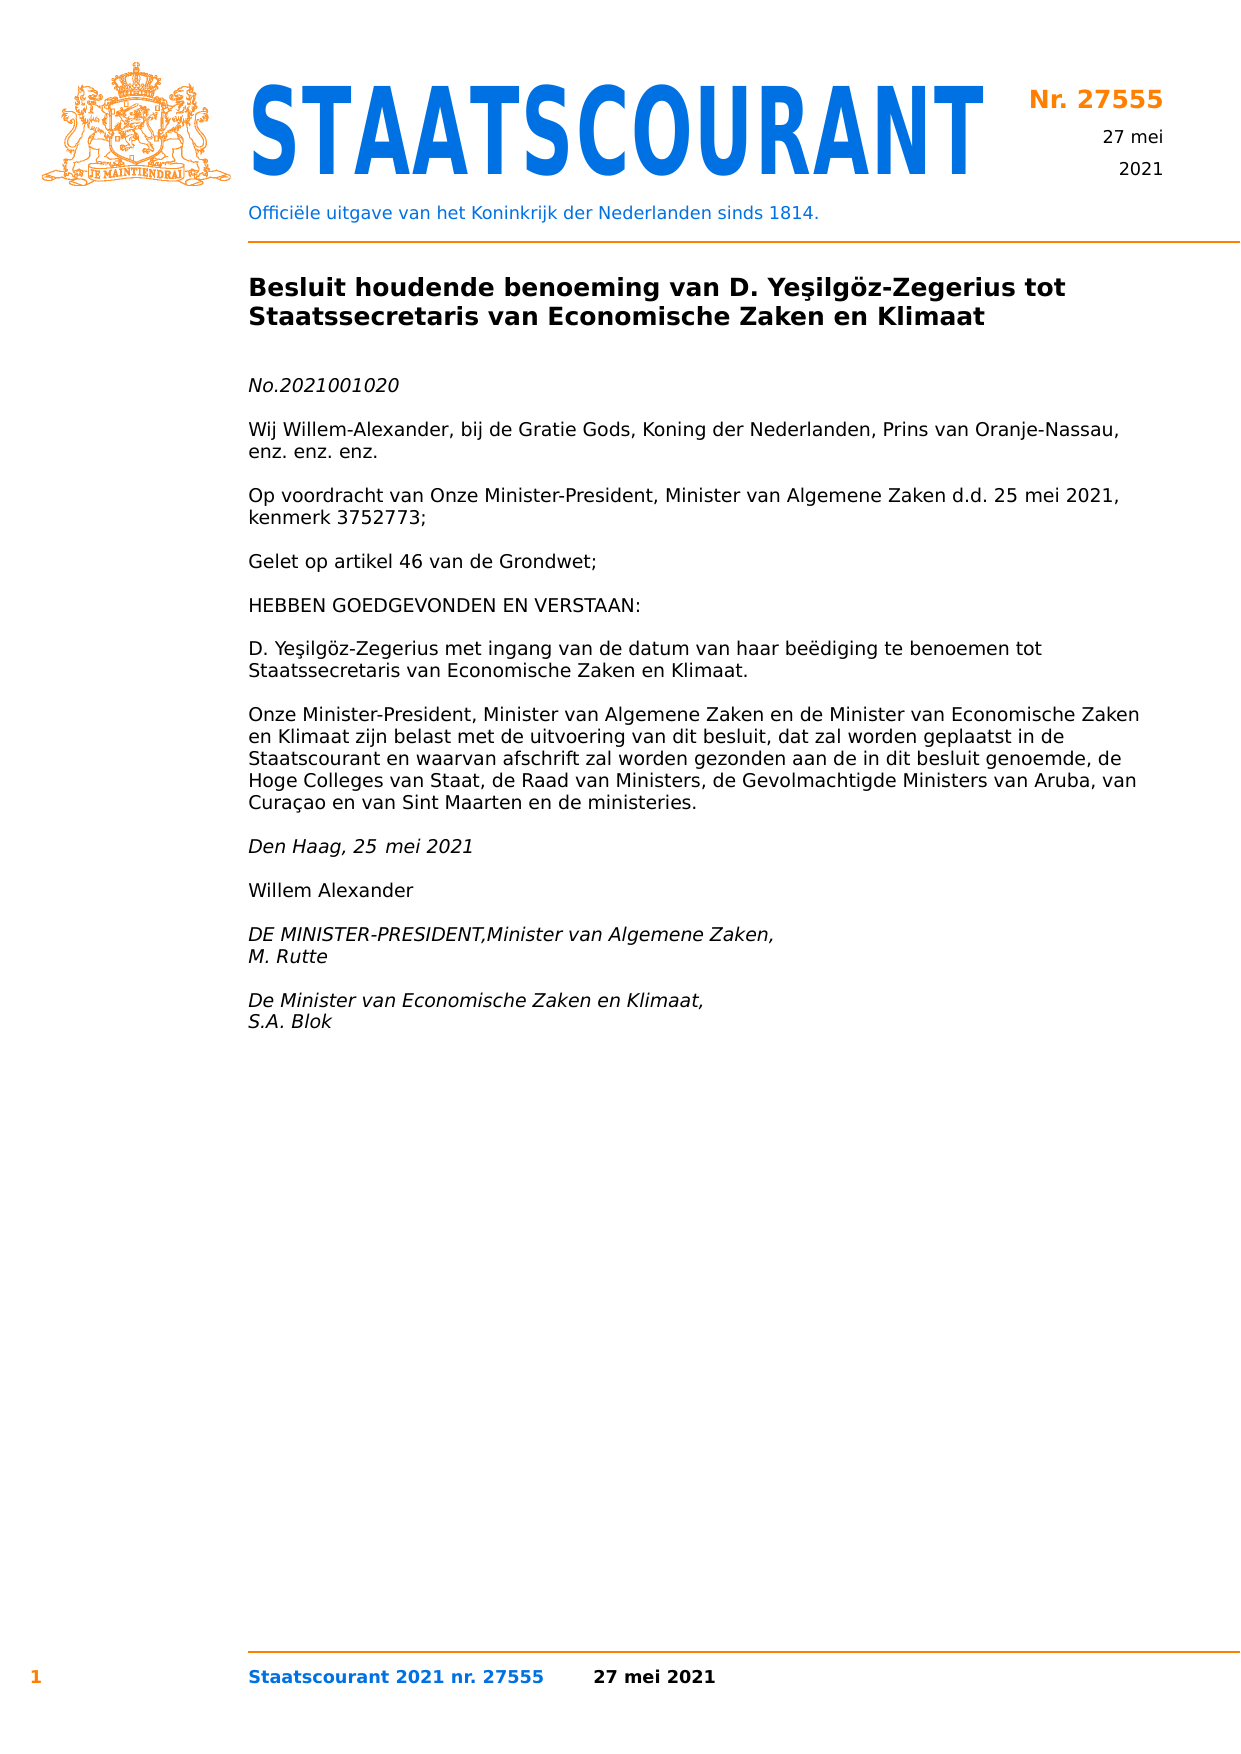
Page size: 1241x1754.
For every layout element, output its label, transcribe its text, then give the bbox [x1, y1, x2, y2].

text Gelet op artikel 46 van de Grondwet; [248, 551, 1163, 573]
table_cell 2021 [998, 153, 1240, 203]
text D. Yeşilgöz-Zegerius met ingang van de datum van haar beëdiging te benoemen tot Staatssecretaris van Economische Zaken en Klimaat. [248, 638, 1163, 682]
text Wij Willem-Alexander, bij de Gratie Gods, Koning der Nederlanden, Prins van Oranje-Nassau, enz. enz. enz. [248, 419, 1163, 463]
picture [41, 62, 231, 186]
text DE MINISTER-PRESIDENT,Minister van Algemene Zaken, M. Rutte [248, 924, 1163, 968]
text No.2021001020 [248, 375, 1163, 397]
text De Minister van Economische Zaken en Klimaat, S.A. Blok [248, 989, 1163, 1033]
table_cell 27 mei [998, 121, 1240, 153]
text Onze Minister-President, Minister van Algemene Zaken en de Minister van Economische Zaken en Klimaat zijn belast met de uitvoering van dit besluit, dat zal worden geplaatst in de Staatscourant en waarvan afschrift zal worden gezonden aan de in dit besluit genoemde, de Hoge Colleges van Staat, de Raad van Ministers, de Gevolmachtigde Ministers van Aruba, van Curaçao en van Sint Maarten en de ministeries. [248, 704, 1163, 814]
table_cell Officiële uitgave van het Koninkrijk der Nederlanden sinds 1814. [248, 203, 1240, 241]
text Willem Alexander [248, 880, 1163, 902]
table_header STAATSCOURANT [248, 62, 998, 203]
text HEBBEN GOEDGEVONDEN EN VERSTAAN: [248, 594, 1163, 616]
table_header [25, 62, 248, 241]
text Den Haag, 25 mei 2021 [248, 836, 1163, 858]
subtitle Besluit houdende benoeming van D. Yeşilgöz-Zegerius tot Staatssecretaris van Economische Zaken en Klimaat [248, 273, 1163, 331]
text Op voordracht van Onze Minister-President, Minister van Algemene Zaken d.d. 25 mei 2021, kenmerk 3752773; [248, 485, 1163, 529]
table_header Nr. 27555 [998, 62, 1240, 121]
